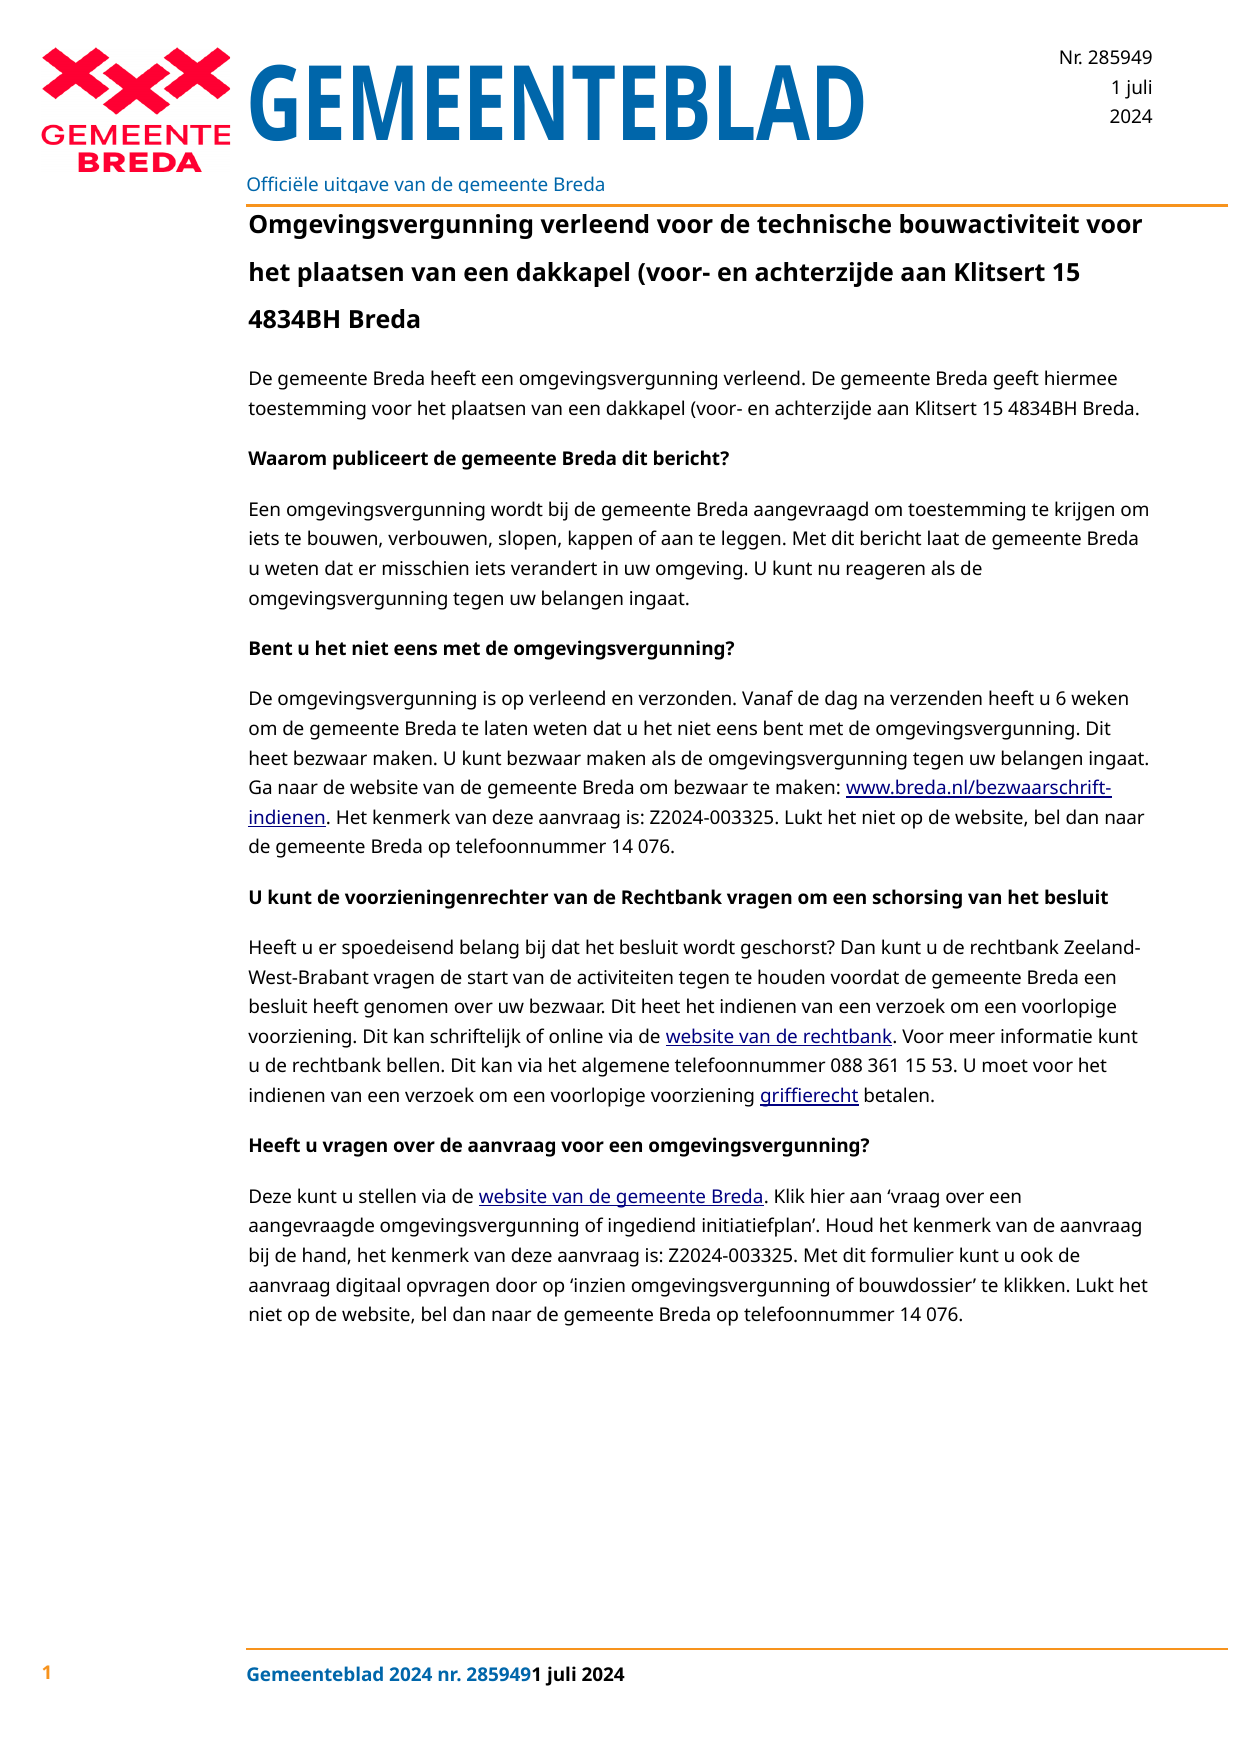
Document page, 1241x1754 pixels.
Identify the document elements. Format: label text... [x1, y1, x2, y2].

text Deze kunt u stellen via de website van de gemeente Breda. Klik hier aan ‘vraag over een aangevraagde omgevingsvergunning of ingediend initiatiefplan’. Houd het kenmerk van de aanvraag bij de hand, het kenmerk van deze aanvraag is: Z2024-003325. Met dit formulier kunt u ook de aanvraag digitaal opvragen door op ‘inzien omgevingsvergunning of bouwdossier’ te klikken. Lukt het niet op de website, bel dan naar de gemeente Breda op telefoonnummer 14 076. [248, 1183, 1152, 1327]
text Waarom publiceert de gemeente Breda dit bericht? [248, 446, 1152, 471]
picture [41, 47, 231, 172]
text Een omgevingsvergunning wordt bij de gemeente Breda aangevraagd om toestemming te krijgen om iets te bouwen, verbouwen, slopen, kappen of aan te leggen. Met dit bericht laat de gemeente Breda u weten dat er misschien iets verandert in uw omgeving. U kunt nu reageren als de omgevingsvergunning tegen uw belangen ingaat. [248, 496, 1152, 610]
text Omgevingsvergunning verleend voor de technische bouwactiviteit voor het plaatsen van een dakkapel (voor- en achterzijde aan Klitsert 15 4834BH Breda [248, 207, 1152, 336]
text Heeft u vragen over de aanvraag voor een omgevingsvergunning? [248, 1133, 1152, 1158]
text De gemeente Breda heeft een omgevingsvergunning verleend. De gemeente Breda geeft hiermee toestemming voor het plaatsen van een dakkapel (voor- en achterzijde aan Klitsert 15 4834BH Breda. [248, 366, 1152, 421]
text Bent u het niet eens met de omgevingsvergunning? [248, 635, 1152, 661]
text De omgevingsvergunning is op verleend en verzonden. Vanaf de dag na verzenden heeft u 6 weken om de gemeente Breda te laten weten dat u het niet eens bent met de omgevingsvergunning. Dit heet bezwaar maken. U kunt bezwaar maken als de omgevingsvergunning tegen uw belangen ingaat. Ga naar de website van de gemeente Breda om bezwaar te maken: www.breda.nl/bezwaarschrift-indienen. Het kenmerk van deze aanvraag is: Z2024-003325. Lukt het niet op de website, bel dan naar de gemeente Breda op telefoonnummer 14 076. [248, 686, 1152, 859]
text U kunt de voorzieningenrechter van de Rechtbank vragen om een schorsing van het besluit [248, 884, 1152, 909]
text Heeft u er spoedeisend belang bij dat het besluit wordt geschorst? Dan kunt u de rechtbank Zeeland-West-Brabant vragen de start van de activiteiten tegen te houden voordat de gemeente Breda een besluit heeft genomen over uw bezwaar. Dit heet het indienen van een verzoek om een voorlopige voorziening. Dit kan schriftelijk of online via de website van de rechtbank. Voor meer informatie kunt u de rechtbank bellen. Dit kan via het algemene telefoonnummer 088 361 15 53. U moet voor het indienen van een verzoek om een voorlopige voorziening griffierecht betalen. [248, 934, 1152, 1108]
